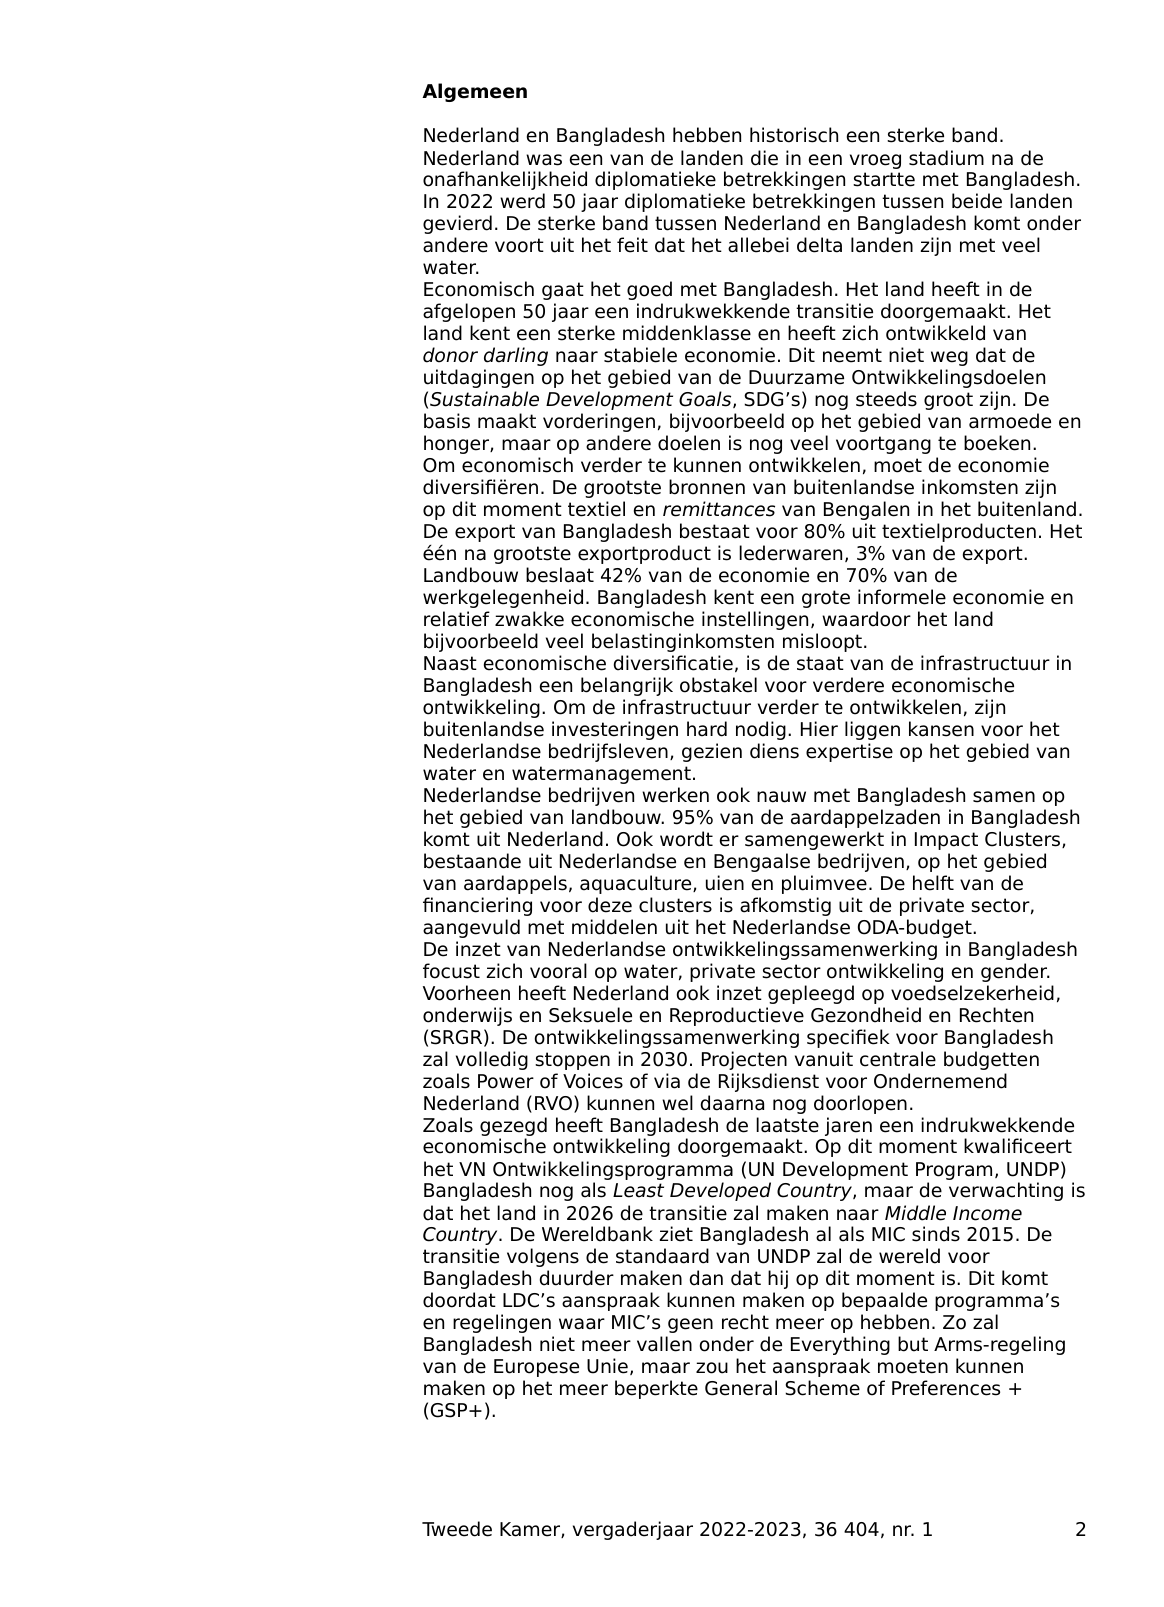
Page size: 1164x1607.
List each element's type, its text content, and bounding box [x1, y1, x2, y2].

text Naast economische diversificatie, is de staat van de infrastructuur in Bangladesh een belangrijk obstakel voor verdere economische ontwikkeling. Om de infrastructuur verder te ontwikkelen, zijn buitenlandse investeringen hard nodig. Hier liggen kansen voor het Nederlandse bedrijfsleven, gezien diens expertise op het gebied van water en watermanagement. [422, 653, 1087, 785]
text Nederland en Bangladesh hebben historisch een sterke band. Nederland was een van de landen die in een vroeg stadium na de onafhankelijkheid diplomatieke betrekkingen startte met Bangladesh. In 2022 werd 50 jaar diplomatieke betrekkingen tussen beide landen gevierd. De sterke band tussen Nederland en Bangladesh komt onder andere voort uit het feit dat het allebei delta landen zijn met veel water. [422, 125, 1087, 279]
text Om economisch verder te kunnen ontwikkelen, moet de economie diversifiëren. De grootste bronnen van buitenlandse inkomsten zijn op dit moment textiel en remittances van Bengalen in het buitenland. De export van Bangladesh bestaat voor 80% uit textielproducten. Het één na grootste exportproduct is lederwaren, 3% van de export. Landbouw beslaat 42% van de economie en 70% van de werkgelegenheid. Bangladesh kent een grote informele economie en relatief zwakke economische instellingen, waardoor het land bijvoorbeeld veel belastinginkomsten misloopt. [422, 455, 1087, 653]
text Economisch gaat het goed met Bangladesh. Het land heeft in de afgelopen 50 jaar een indrukwekkende transitie doorgemaakt. Het land kent een sterke middenklasse en heeft zich ontwikkeld van donor darling naar stabiele economie. Dit neemt niet weg dat de uitdagingen op het gebied van de Duurzame Ontwikkelingsdoelen (Sustainable Development Goals, SDG’s) nog steeds groot zijn. De basis maakt vorderingen, bijvoorbeeld op het gebied van armoede en honger, maar op andere doelen is nog veel voortgang te boeken. [422, 279, 1087, 455]
text Zoals gezegd heeft Bangladesh de laatste jaren een indrukwekkende economische ontwikkeling doorgemaakt. Op dit moment kwalificeert het VN Ontwikkelingsprogramma (UN Development Program, UNDP) Bangladesh nog als Least Developed Country, maar de verwachting is dat het land in 2026 de transitie zal maken naar Middle Income Country. De Wereldbank ziet Bangladesh al als MIC sinds 2015. De transitie volgens de standaard van UNDP zal de wereld voor Bangladesh duurder maken dan dat hij op dit moment is. Dit komt doordat LDC’s aanspraak kunnen maken op bepaalde programma’s en regelingen waar MIC’s geen recht meer op hebben. Zo zal Bangladesh niet meer vallen onder de Everything but Arms-regeling van de Europese Unie, maar zou het aanspraak moeten kunnen maken op het meer beperkte General Scheme of Preferences + (GSP+). [422, 1114, 1087, 1422]
text De inzet van Nederlandse ontwikkelingssamenwerking in Bangladesh focust zich vooral op water, private sector ontwikkeling en gender. Voorheen heeft Nederland ook inzet gepleegd op voedselzekerheid, onderwijs en Seksuele en Reproductieve Gezondheid en Rechten (SRGR). De ontwikkelingssamenwerking specifiek voor Bangladesh zal volledig stoppen in 2030. Projecten vanuit centrale budgetten zoals Power of Voices of via de Rijksdienst voor Ondernemend Nederland (RVO) kunnen wel daarna nog doorlopen. [422, 939, 1087, 1114]
text Nederlandse bedrijven werken ook nauw met Bangladesh samen op het gebied van landbouw. 95% van de aardappelzaden in Bangladesh komt uit Nederland. Ook wordt er samengewerkt in Impact Clusters, bestaande uit Nederlandse en Bengaalse bedrijven, op het gebied van aardappels, aquaculture, uien en pluimvee. De helft van de financiering voor deze clusters is afkomstig uit de private sector, aangevuld met middelen uit het Nederlandse ODA-budget. [422, 785, 1087, 939]
subtitle Algemeen [422, 81, 1087, 103]
